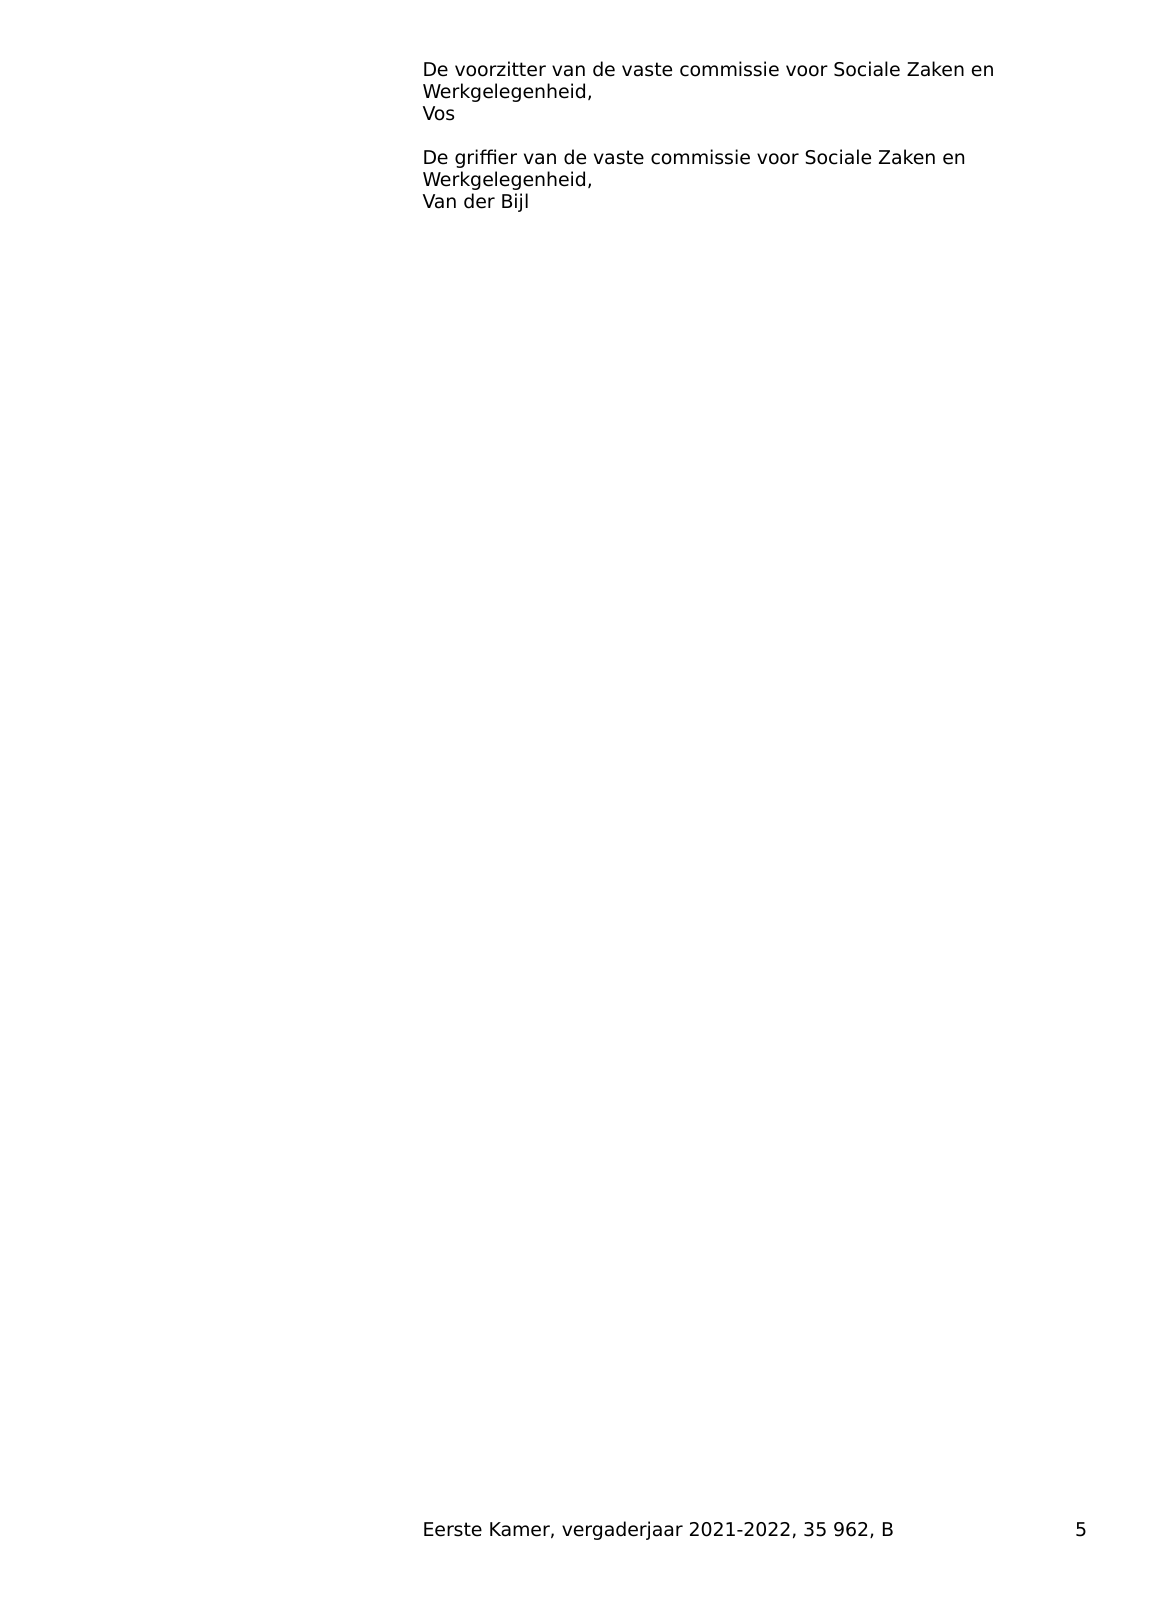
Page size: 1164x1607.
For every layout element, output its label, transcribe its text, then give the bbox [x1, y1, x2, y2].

text De voorzitter van de vaste commissie voor Sociale Zaken en Werkgelegenheid, Vos [422, 59, 1087, 125]
text De griffier van de vaste commissie voor Sociale Zaken en Werkgelegenheid, Van der Bijl [422, 147, 1087, 213]
